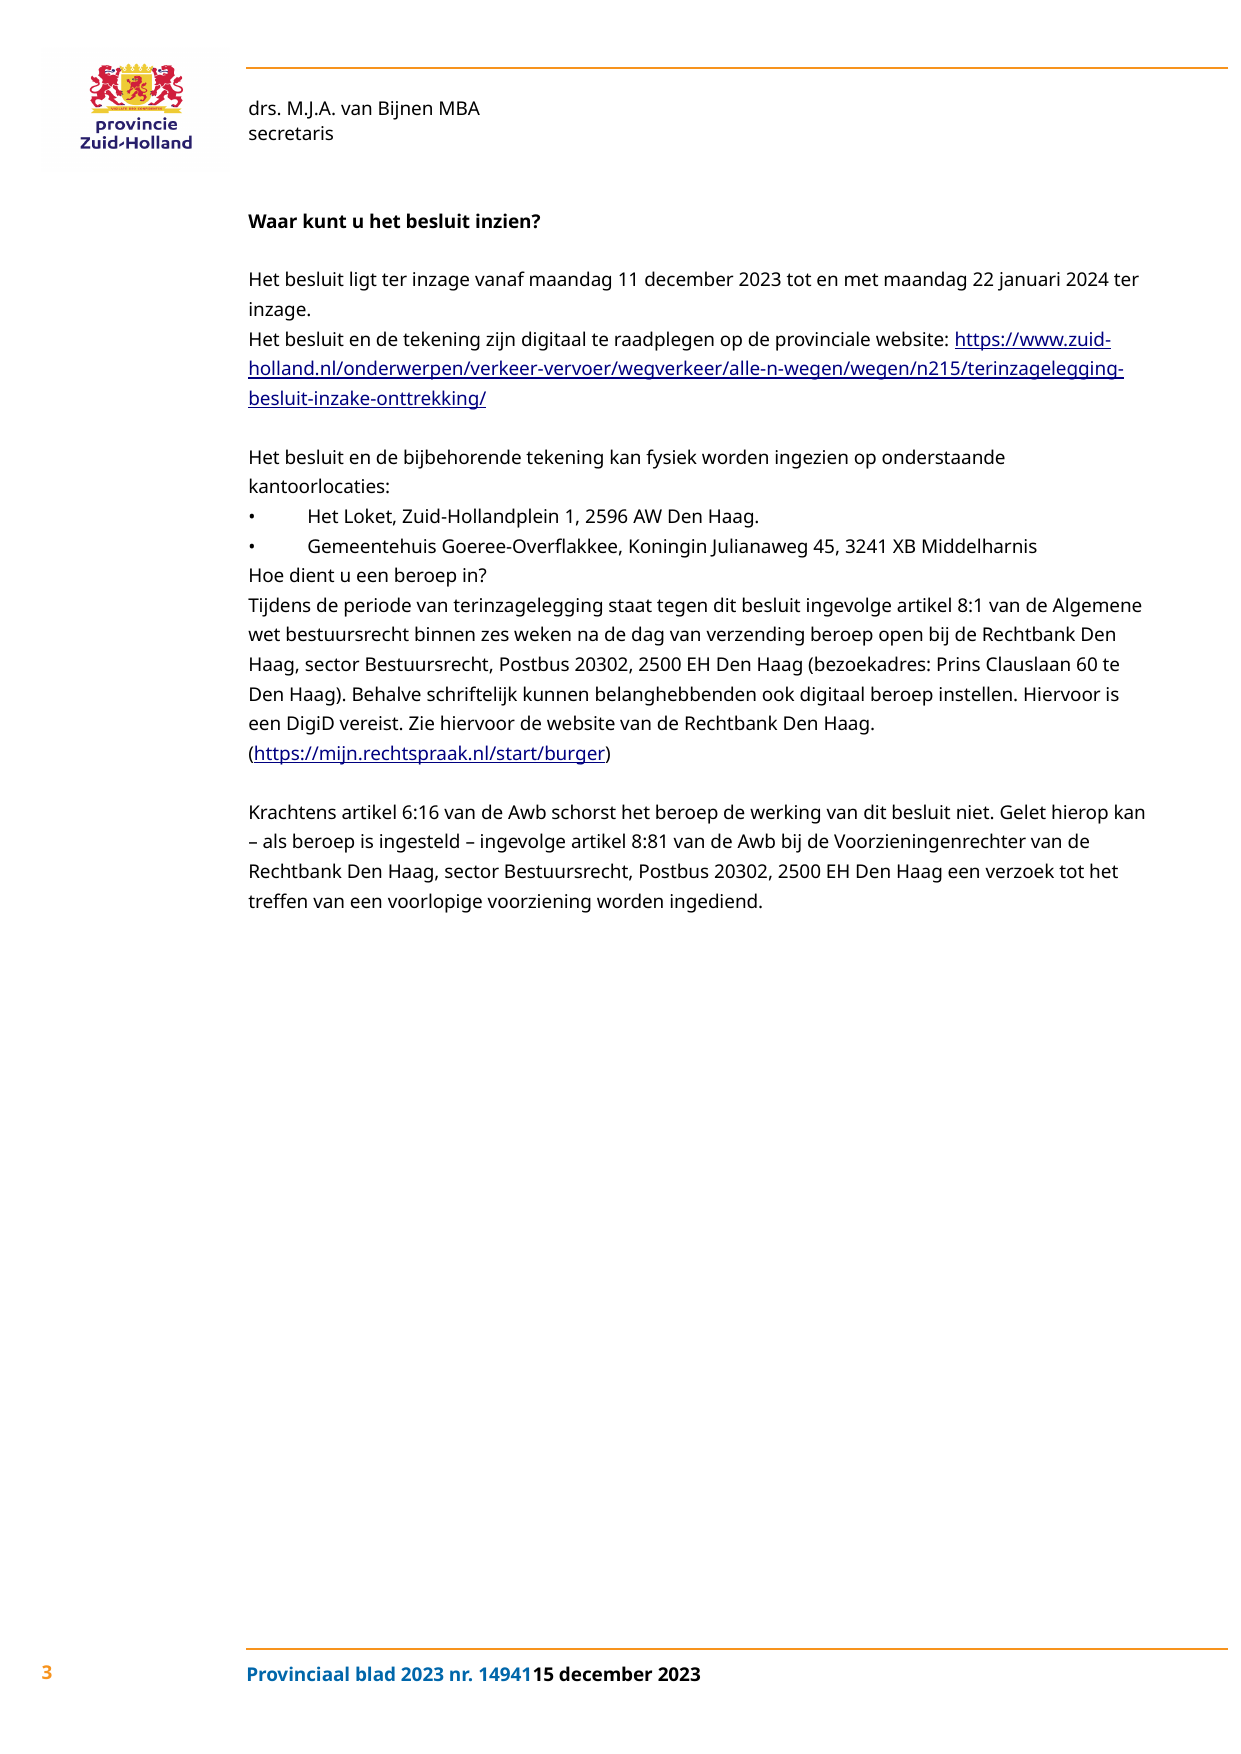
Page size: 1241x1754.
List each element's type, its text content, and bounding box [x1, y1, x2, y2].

text Het besluit en de bijbehorende tekening kan fysiek worden ingezien op onderstaande kantoorlocaties: [248, 444, 1152, 499]
text secretaris [248, 121, 1152, 146]
text Tijdens de periode van terinzagelegging staat tegen dit besluit ingevolge artikel 8:1 van de Algemene wet bestuursrecht binnen zes weken na de dag van verzending beroep open bij de Rechtbank Den Haag, sector Bestuursrecht, Postbus 20302, 2500 EH Den Haag (bezoekadres: Prins Clauslaan 60 te Den Haag). Behalve schriftelijk kunnen belanghebbenden ook digitaal beroep instellen. Hiervoor is een DigiD vereist. Zie hiervoor de website van de Rechtbank Den Haag.(https://mijn.rechtspraak.nl/start/burger) [248, 592, 1152, 766]
text Krachtens artikel 6:16 van de Awb schorst het beroep de werking van dit besluit niet. Gelet hierop kan – als beroep is ingesteld – ingevolge artikel 8:81 van de Awb bij de Voorzieningenrechter van de Rechtbank Den Haag, sector Bestuursrecht, Postbus 20302, 2500 EH Den Haag een verzoek tot het treffen van een voorlopige voorziening worden ingediend. [248, 799, 1152, 913]
list Het Loket, Zuid-Hollandplein 1, 2596 AW Den Haag. [248, 503, 1152, 529]
text Waar kunt u het besluit inzien? [248, 198, 1152, 237]
text Het besluit en de tekening zijn digitaal te raadplegen op de provinciale website: https://www.zuid-holland.nl/onderwerpen/verkeer-vervoer/wegverkeer/alle-n-wegen/wegen/n215/terinzagelegging-besluit-inzake-onttrekking/ [248, 326, 1152, 411]
text Het besluit ligt ter inzage vanaf maandag 11 december 2023 tot en met maandag 22 januari 2024 ter inzage. [248, 267, 1152, 322]
text Hoe dient u een beroep in? [248, 562, 1152, 588]
picture [41, 47, 231, 172]
text drs. M.J.A. van Bijnen MBA [248, 95, 1152, 121]
list Gemeentehuis Goeree-Overflakkee, Koningin Julianaweg 45, 3241 XB Middelharnis [248, 533, 1152, 558]
